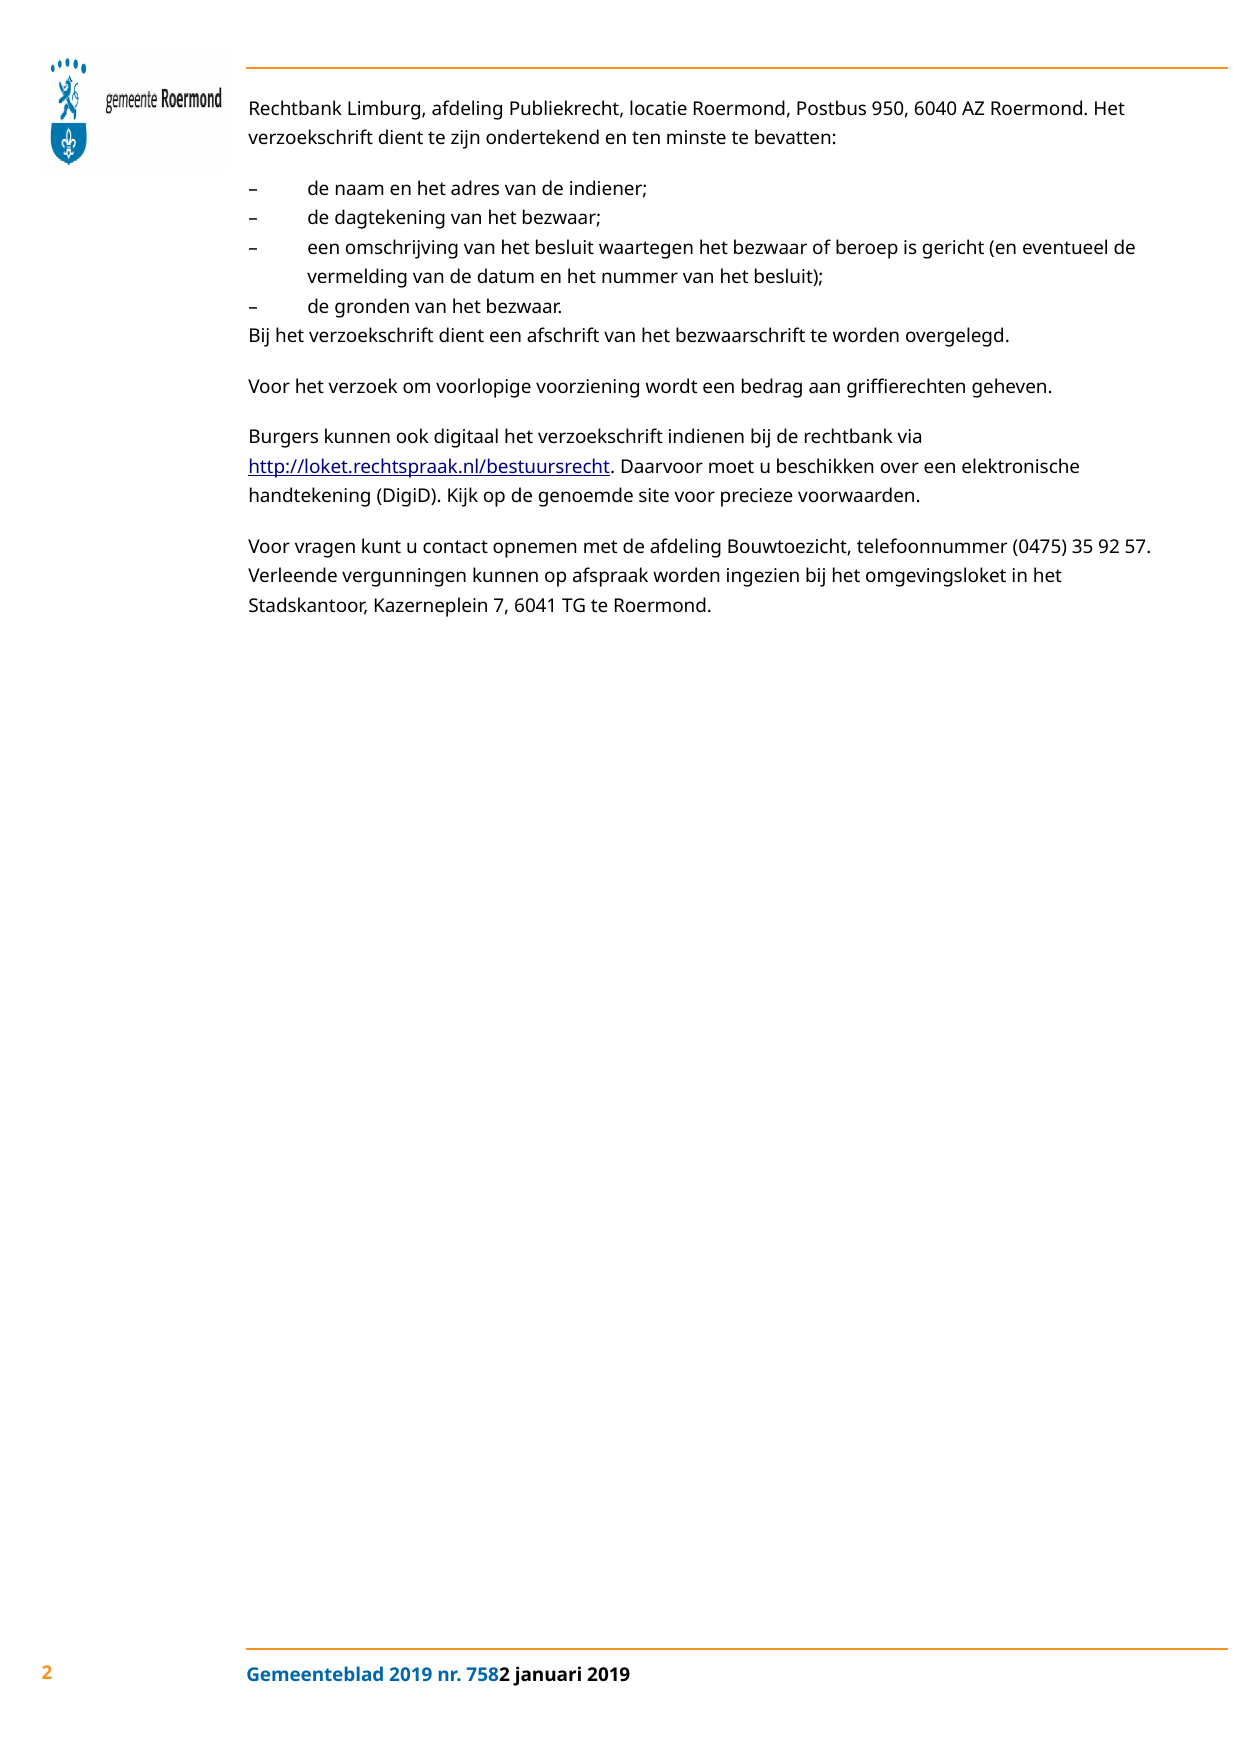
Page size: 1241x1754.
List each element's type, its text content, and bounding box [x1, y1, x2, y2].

list de naam en het adres van de indiener; [248, 175, 1152, 201]
text Burgers kunnen ook digitaal het verzoekschrift indienen bij de rechtbank via http://loket.rechtspraak.nl/bestuursrecht. Daarvoor moet u beschikken over een elektronische handtekening (DigiD). Kijk op de genoemde site voor precieze voorwaarden. [248, 423, 1152, 508]
text Rechtbank Limburg, afdeling Publiekrecht, locatie Roermond, Postbus 950, 6040 AZ Roermond. Het verzoekschrift dient te zijn ondertekend en ten minste te bevatten: [248, 95, 1152, 150]
list een omschrijving van het besluit waartegen het bezwaar of beroep is gericht (en eventueel de vermelding van de datum en het nummer van het besluit); [248, 234, 1152, 289]
list de dagtekening van het bezwaar; [248, 204, 1152, 230]
text Bij het verzoekschrift dient een afschrift van het bezwaarschrift te worden overgelegd. [248, 323, 1152, 348]
picture [41, 47, 231, 172]
text Voor het verzoek om voorlopige voorziening wordt een bedrag aan griffierechten geheven. [248, 373, 1152, 399]
list de gronden van het bezwaar. [248, 293, 1152, 319]
text Voor vragen kunt u contact opnemen met de afdeling Bouwtoezicht, telefoonnummer (0475) 35 92 57. Verleende vergunningen kunnen op afspraak worden ingezien bij het omgevingsloket in het Stadskantoor, Kazerneplein 7, 6041 TG te Roermond. [248, 533, 1152, 618]
